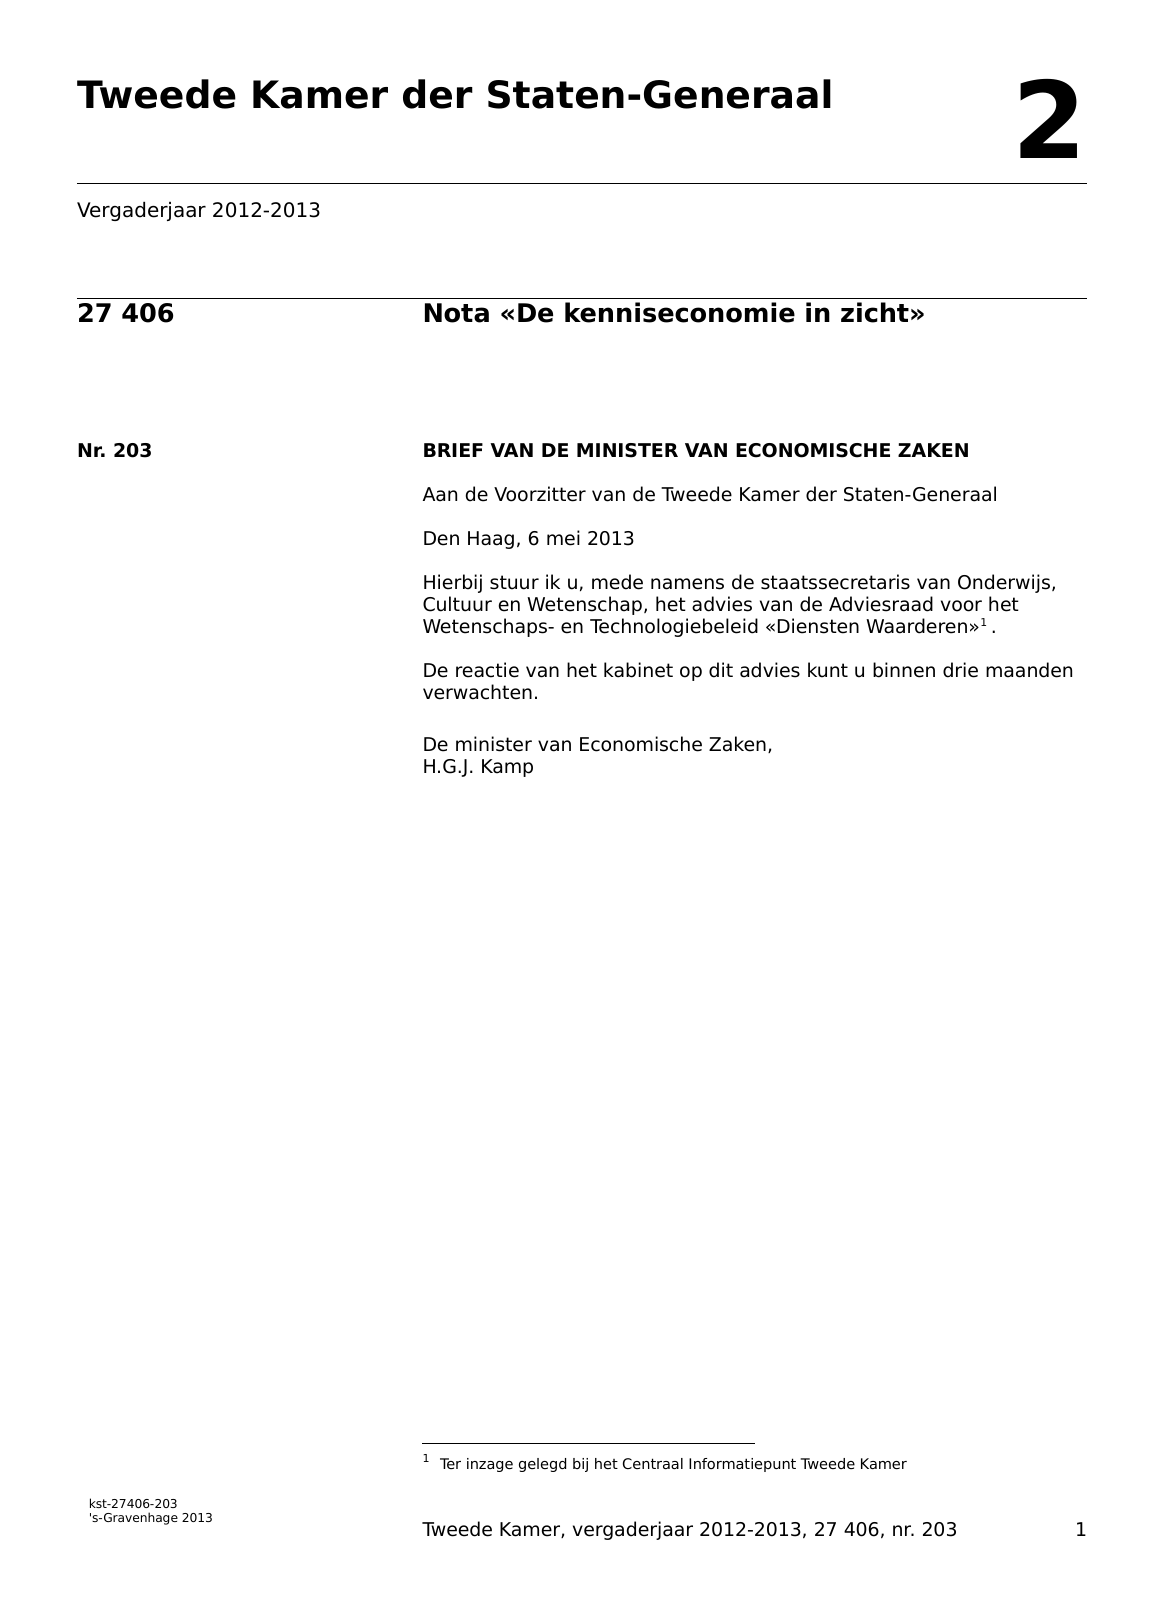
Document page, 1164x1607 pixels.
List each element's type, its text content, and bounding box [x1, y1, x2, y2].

subtitle Nr. 203 BRIEF VAN DE MINISTER VAN ECONOMISCHE ZAKEN [77, 440, 1087, 462]
text De minister van Economische Zaken, H.G.J. Kamp [422, 734, 1087, 778]
subtitle 27 406 Nota «De kenniseconomie in zicht» [77, 299, 1087, 329]
text Den Haag, 6 mei 2013 [422, 528, 1087, 550]
table_cell Vergaderjaar 2012-2013 [77, 184, 1087, 298]
text kst-27406-203 [88, 1497, 323, 1511]
text Aan de Voorzitter van de Tweede Kamer der Staten-Generaal [422, 484, 1087, 506]
text 's-Gravenhage 2013 [88, 1511, 323, 1525]
text Ter inzage gelegd bij het Centraal Informatiepunt Tweede Kamer [422, 1452, 1087, 1474]
text Hierbij stuur ik u, mede namens de staatssecretaris van Onderwijs, Cultuur en Wetenschap, het advies van de Adviesraad voor het Wetenschaps- en Technologiebeleid «Diensten Waarderen». [422, 572, 1087, 638]
table_header 2 [886, 59, 1087, 183]
table_header Tweede Kamer der Staten-Generaal [77, 59, 886, 183]
text De reactie van het kabinet op dit advies kunt u binnen drie maanden verwachten. [422, 660, 1087, 704]
